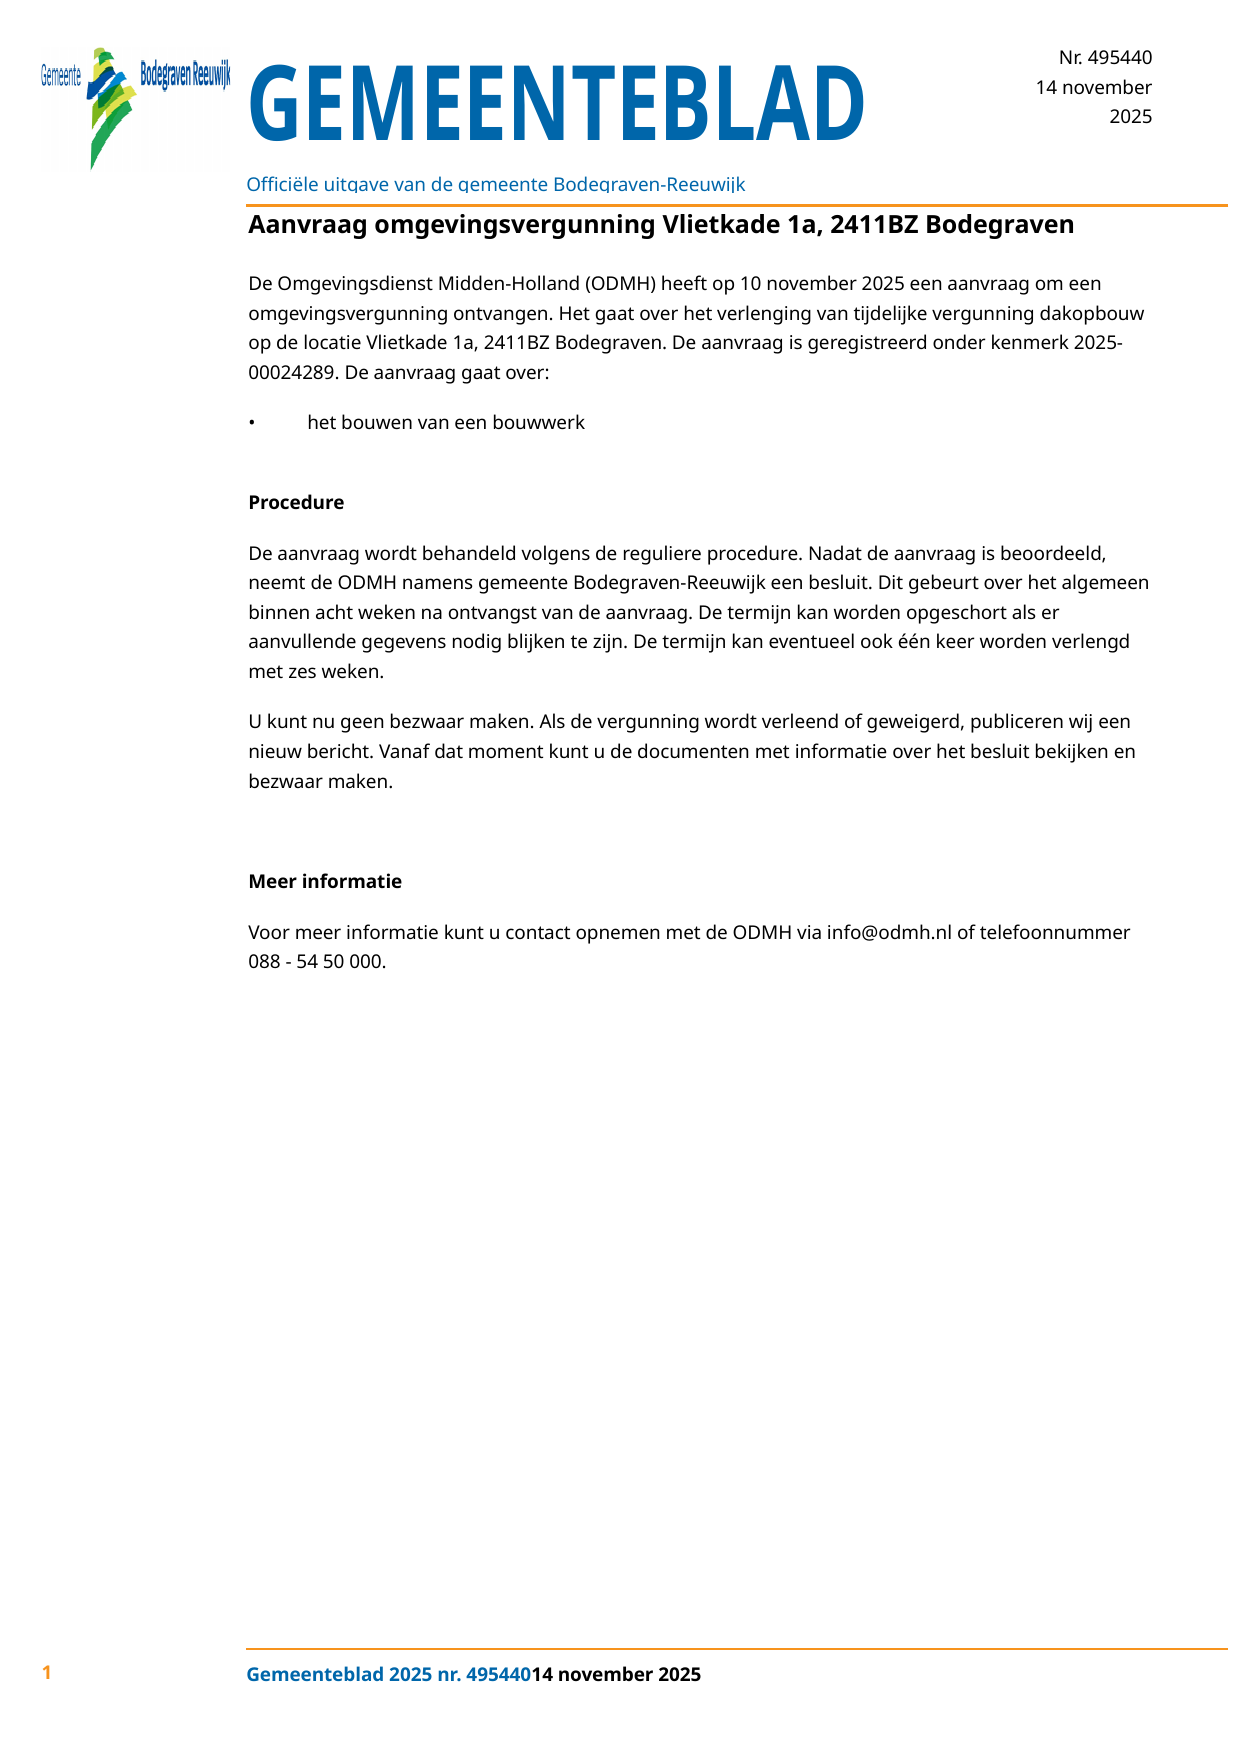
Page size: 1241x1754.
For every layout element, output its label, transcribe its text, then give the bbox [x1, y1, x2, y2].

text De Omgevingsdienst Midden-Holland (ODMH) heeft op 10 november 2025 een aanvraag om een omgevingsvergunning ontvangen. Het gaat over het verlenging van tijdelijke vergunning dakopbouw op de locatie Vlietkade 1a, 2411BZ Bodegraven. De aanvraag is geregistreerd onder kenmerk 2025-00024289. De aanvraag gaat over: [248, 270, 1152, 385]
text Aanvraag omgevingsvergunning Vlietkade 1a, 2411BZ Bodegraven [248, 207, 1152, 241]
list het bouwen van een bouwwerk [248, 409, 1152, 435]
text De aanvraag wordt behandeld volgens de reguliere procedure. Nadat de aanvraag is beoordeeld, neemt de ODMH namens gemeente Bodegraven-Reeuwijk een besluit. Dit gebeurt over het algemeen binnen acht weken na ontvangst van de aanvraag. De termijn kan worden opgeschort als er aanvullende gegevens nodig blijken te zijn. De termijn kan eventueel ook één keer worden verlengd met zes weken. [248, 540, 1152, 684]
text Voor meer informatie kunt u contact opnemen met de ODMH via info@odmh.nl of telefoonnummer 088 - 54 50 000. [248, 919, 1152, 974]
text U kunt nu geen bezwaar maken. Als de vergunning wordt verleend of geweigerd, publiceren wij een nieuw bericht. Vanaf dat moment kunt u de documenten met informatie over het besluit bekijken en bezwaar maken. [248, 709, 1152, 793]
text Meer informatie [248, 869, 1152, 894]
picture [41, 47, 231, 172]
text Procedure [248, 489, 1152, 515]
